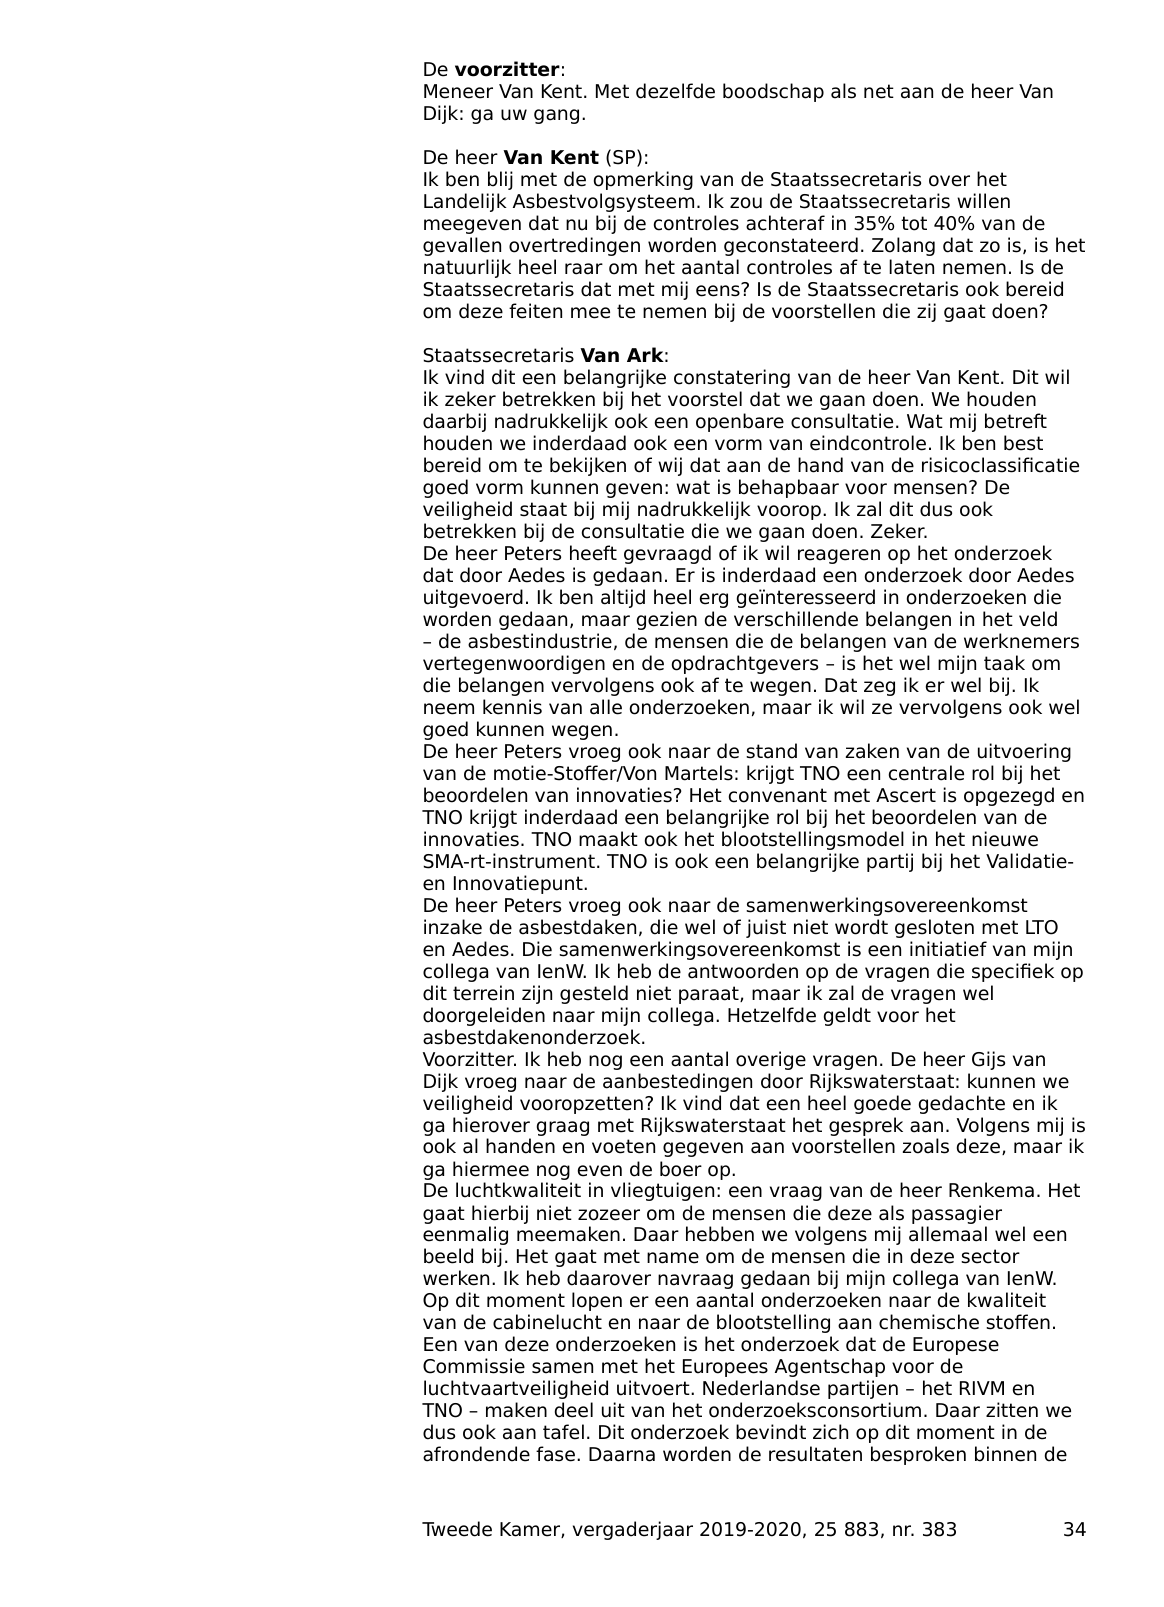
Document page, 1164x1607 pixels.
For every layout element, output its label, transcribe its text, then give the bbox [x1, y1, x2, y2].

text Voorzitter. Ik heb nog een aantal overige vragen. De heer Gijs van Dijk vroeg naar de aanbestedingen door Rijkswaterstaat: kunnen we veiligheid vooropzetten? Ik vind dat een heel goede gedachte en ik ga hierover graag met Rijkswaterstaat het gesprek aan. Volgens mij is ook al handen en voeten gegeven aan voorstellen zoals deze, maar ik ga hiermee nog even de boer op. [422, 1048, 1087, 1180]
text Meneer Van Kent. Met dezelfde boodschap als net aan de heer Van Dijk: ga uw gang. [422, 81, 1087, 125]
text De heer Peters vroeg ook naar de stand van zaken van de uitvoering van de motie-Stoffer/Von Martels: krijgt TNO een centrale rol bij het beoordelen van innovaties? Het convenant met Ascert is opgezegd en TNO krijgt inderdaad een belangrijke rol bij het beoordelen van de innovaties. TNO maakt ook het blootstellingsmodel in het nieuwe SMA-rt-instrument. TNO is ook een belangrijke partij bij het Validatie- en Innovatiepunt. [422, 741, 1087, 895]
text De heer Peters vroeg ook naar de samenwerkingsovereenkomst inzake de asbestdaken, die wel of juist niet wordt gesloten met LTO en Aedes. Die samenwerkingsovereenkomst is een initiatief van mijn collega van IenW. Ik heb de antwoorden op de vragen die specifiek op dit terrein zijn gesteld niet paraat, maar ik zal de vragen wel doorgeleiden naar mijn collega. Hetzelfde geldt voor het asbestdakenonderzoek. [422, 895, 1087, 1048]
text De luchtkwaliteit in vliegtuigen: een vraag van de heer Renkema. Het gaat hierbij niet zozeer om de mensen die deze als passagier eenmalig meemaken. Daar hebben we volgens mij allemaal wel een beeld bij. Het gaat met name om de mensen die in deze sector werken. Ik heb daarover navraag gedaan bij mijn collega van IenW. Op dit moment lopen er een aantal onderzoeken naar de kwaliteit van de cabinelucht en naar de blootstelling aan chemische stoffen. Een van deze onderzoeken is het onderzoek dat de Europese Commissie samen met het Europees Agentschap voor de luchtvaartveiligheid uitvoert. Nederlandse partijen – het RIVM en TNO – maken deel uit van het onderzoeksconsortium. Daar zitten we dus ook aan tafel. Dit onderzoek bevindt zich op dit moment in de afrondende fase. Daarna worden de resultaten besproken binnen de [422, 1180, 1087, 1466]
text De heer Van Kent (SP): [422, 147, 1087, 169]
text Staatssecretaris Van Ark: [422, 345, 1087, 367]
text Ik ben blij met de opmerking van de Staatssecretaris over het Landelijk Asbestvolgsysteem. Ik zou de Staatssecretaris willen meegeven dat nu bij de controles achteraf in 35% tot 40% van de gevallen overtredingen worden geconstateerd. Zolang dat zo is, is het natuurlijk heel raar om het aantal controles af te laten nemen. Is de Staatssecretaris dat met mij eens? Is de Staatssecretaris ook bereid om deze feiten mee te nemen bij de voorstellen die zij gaat doen? [422, 169, 1087, 323]
text Ik vind dit een belangrijke constatering van de heer Van Kent. Dit wil ik zeker betrekken bij het voorstel dat we gaan doen. We houden daarbij nadrukkelijk ook een openbare consultatie. Wat mij betreft houden we inderdaad ook een vorm van eindcontrole. Ik ben best bereid om te bekijken of wij dat aan de hand van de risicoclassificatie goed vorm kunnen geven: wat is behapbaar voor mensen? De veiligheid staat bij mij nadrukkelijk voorop. Ik zal dit dus ook betrekken bij de consultatie die we gaan doen. Zeker. [422, 367, 1087, 543]
text De voorzitter: [422, 59, 1087, 81]
text De heer Peters heeft gevraagd of ik wil reageren op het onderzoek dat door Aedes is gedaan. Er is inderdaad een onderzoek door Aedes uitgevoerd. Ik ben altijd heel erg geïnteresseerd in onderzoeken die worden gedaan, maar gezien de verschillende belangen in het veld – de asbestindustrie, de mensen die de belangen van de werknemers vertegenwoordigen en de opdrachtgevers – is het wel mijn taak om die belangen vervolgens ook af te wegen. Dat zeg ik er wel bij. Ik neem kennis van alle onderzoeken, maar ik wil ze vervolgens ook wel goed kunnen wegen. [422, 543, 1087, 741]
